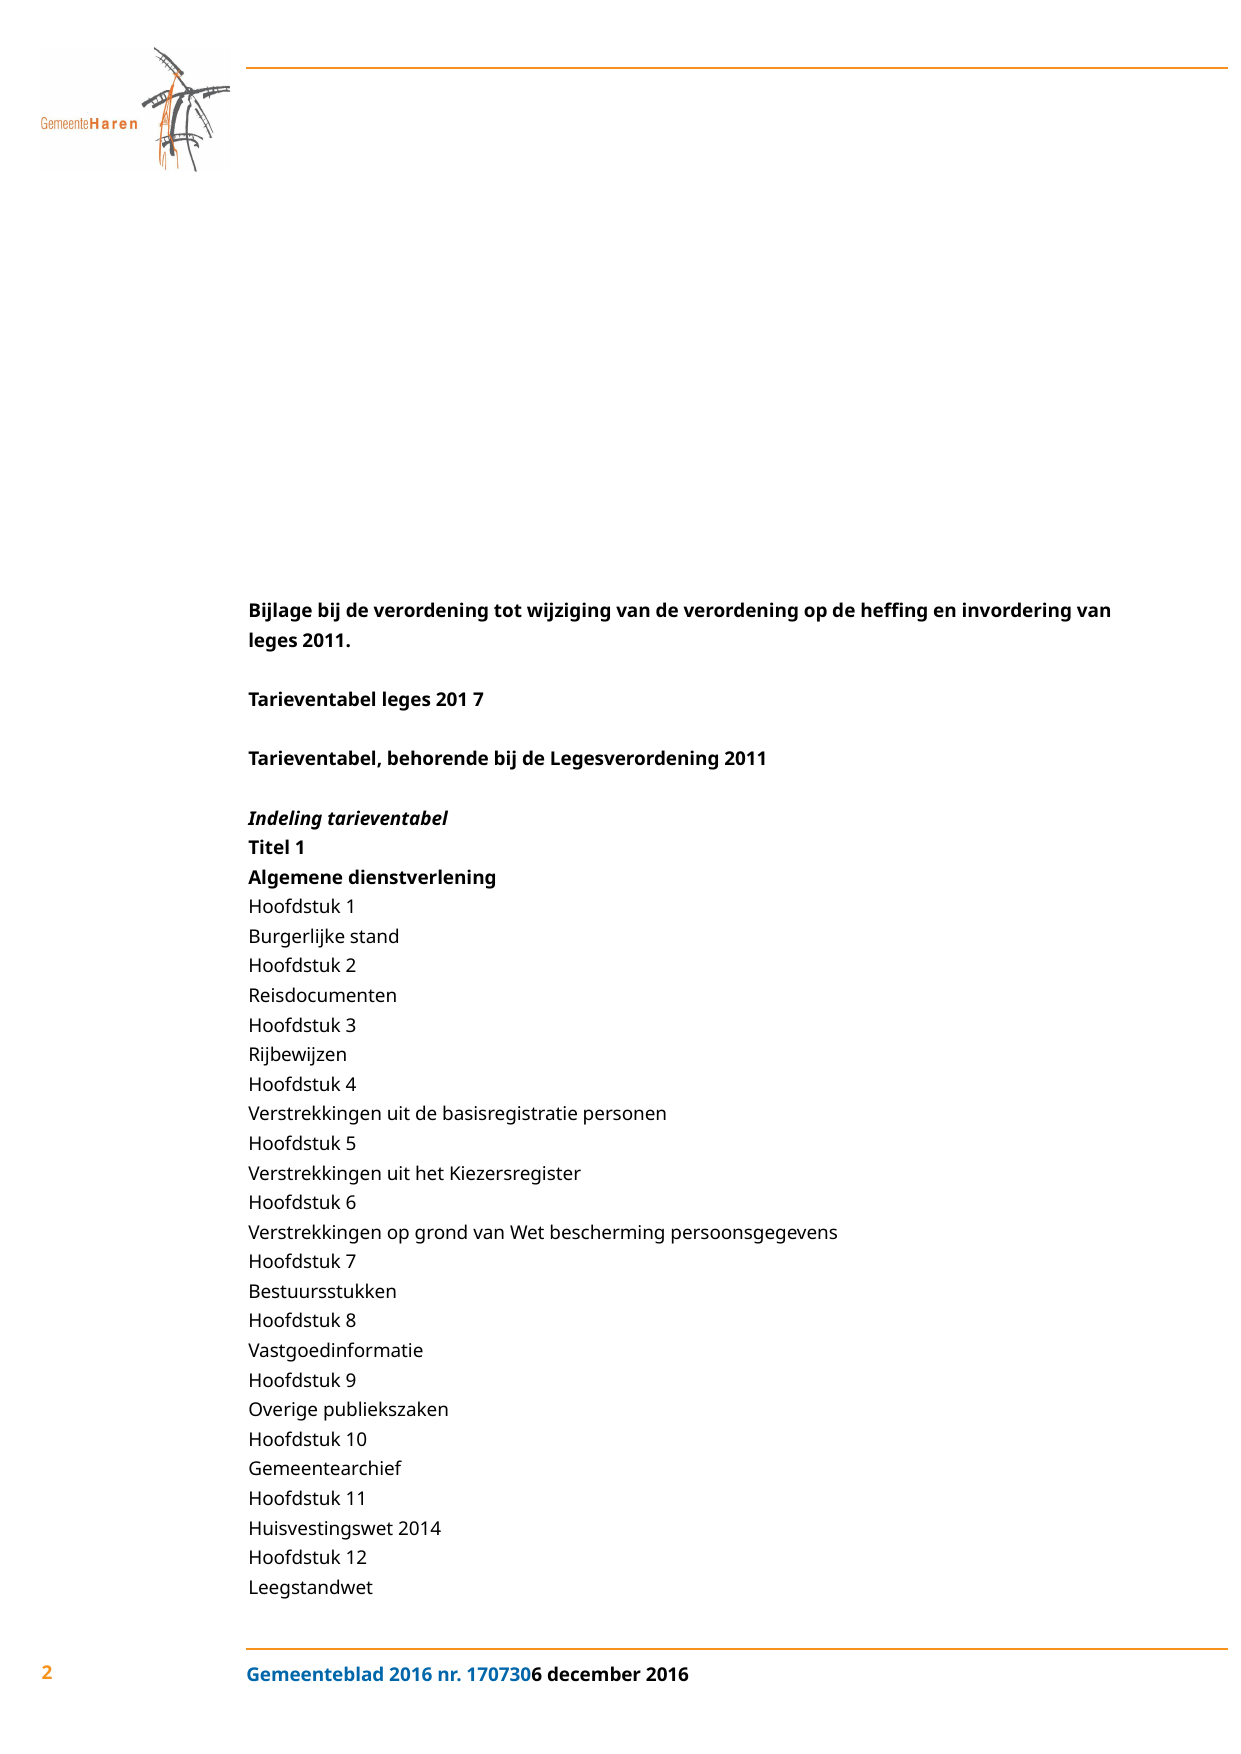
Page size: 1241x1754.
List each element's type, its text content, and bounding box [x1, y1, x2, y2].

text Vastgoedinformatie [248, 1337, 1152, 1363]
text Hoofdstuk 6 [248, 1189, 1152, 1215]
text Reisdocumenten [248, 982, 1152, 1008]
text Hoofdstuk 2 [248, 953, 1152, 978]
text Leegstandwet [248, 1574, 1152, 1600]
text Verstrekkingen op grond van Wet bescherming persoonsgegevens [248, 1219, 1152, 1245]
text Titel 1 [248, 834, 1152, 860]
text Huisvestingswet 2014 [248, 1515, 1152, 1541]
text Hoofdstuk 5 [248, 1130, 1152, 1156]
text Hoofdstuk 3 [248, 1012, 1152, 1038]
text Hoofdstuk 9 [248, 1367, 1152, 1393]
text Hoofdstuk 10 [248, 1426, 1152, 1452]
text Overige publiekszaken [248, 1396, 1152, 1422]
text Verstrekkingen uit de basisregistratie personen [248, 1101, 1152, 1126]
text Hoofdstuk 7 [248, 1248, 1152, 1274]
text Gemeentearchief [248, 1456, 1152, 1481]
text Bijlage bij de verordening tot wijziging van de verordening op de heffing en invordering van leges 2011. [248, 598, 1152, 653]
text Hoofdstuk 8 [248, 1308, 1152, 1333]
picture [41, 47, 231, 172]
text Tarieventabel leges 201 7 [248, 686, 1152, 712]
text Hoofdstuk 12 [248, 1544, 1152, 1570]
text Tarieventabel, behorende bij de Legesverordening 2011 [248, 746, 1152, 771]
text Hoofdstuk 11 [248, 1485, 1152, 1511]
text Burgerlijke stand [248, 923, 1152, 949]
text Hoofdstuk 1 [248, 893, 1152, 919]
text Verstrekkingen uit het Kiezersregister [248, 1160, 1152, 1186]
text Hoofdstuk 4 [248, 1071, 1152, 1097]
text Algemene dienstverlening [248, 864, 1152, 890]
text Bestuursstukken [248, 1278, 1152, 1304]
text Indeling tarieventabel [248, 805, 1152, 831]
text Rijbewijzen [248, 1041, 1152, 1067]
